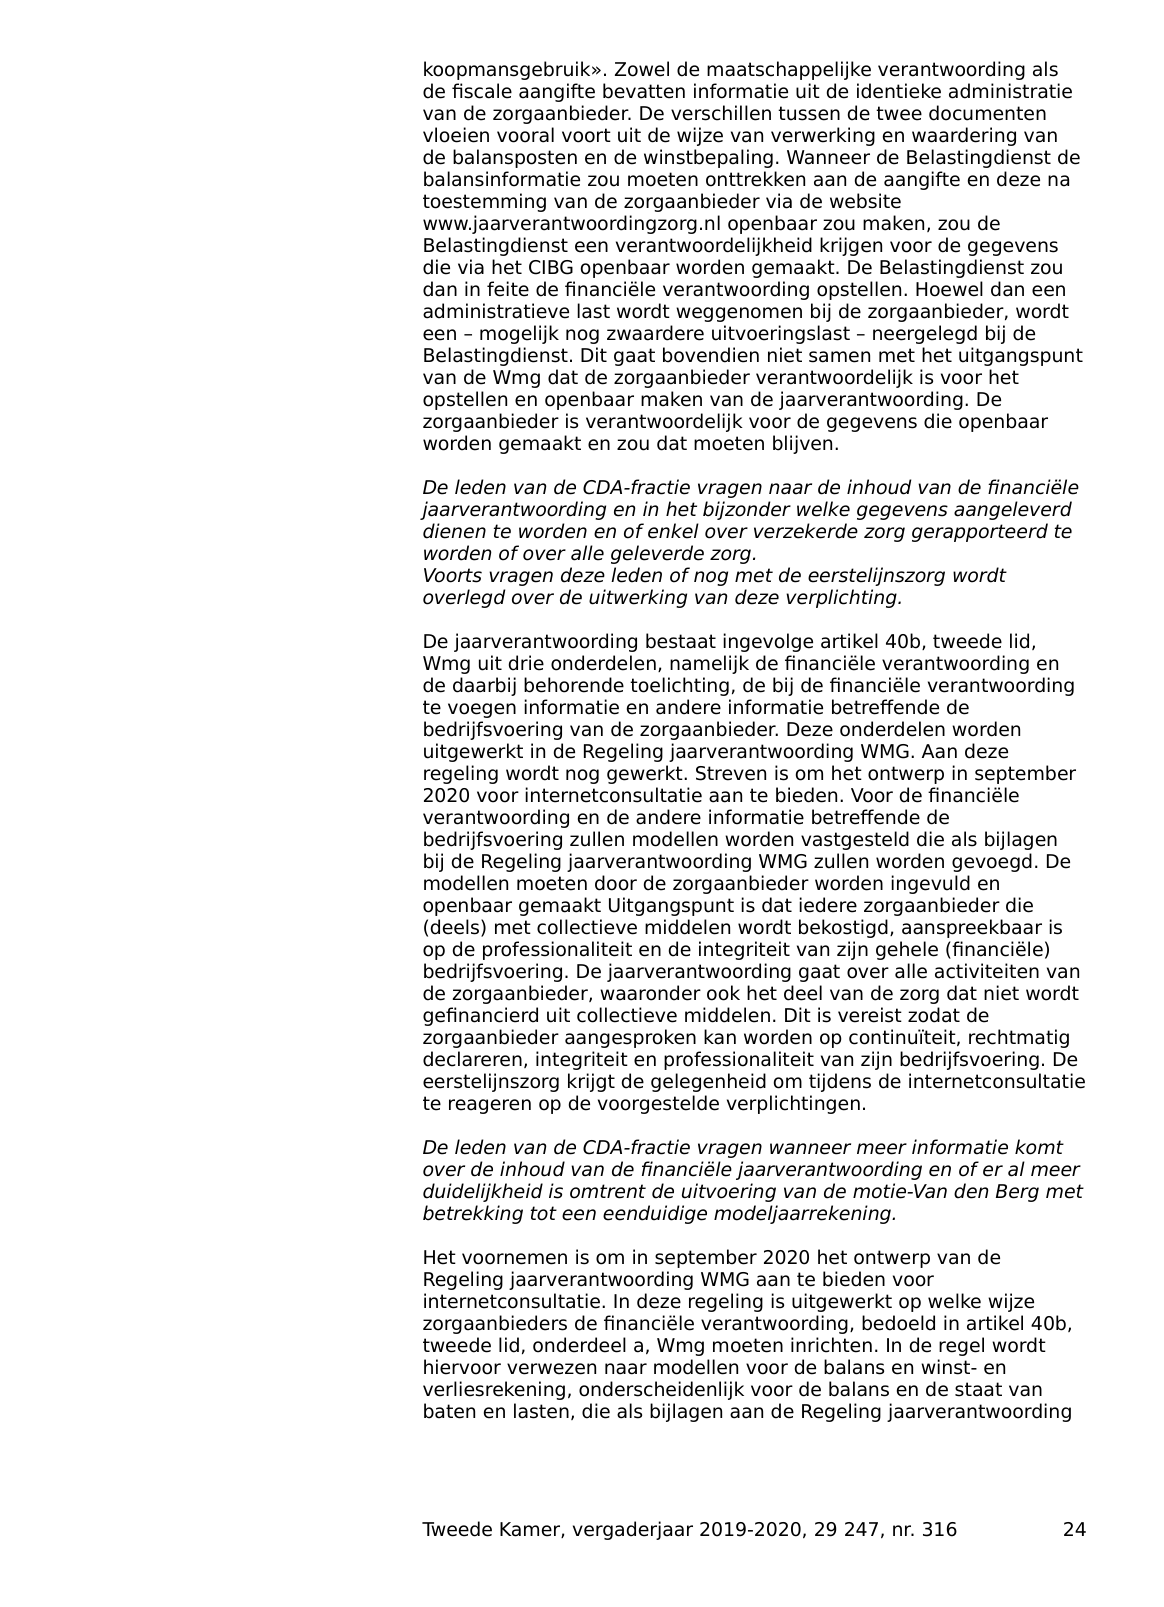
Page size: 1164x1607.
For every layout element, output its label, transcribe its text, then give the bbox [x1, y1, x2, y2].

text De leden van de CDA-fractie vragen naar de inhoud van de financiële jaarverantwoording en in het bijzonder welke gegevens aangeleverd dienen te worden en of enkel over verzekerde zorg gerapporteerd te worden of over alle geleverde zorg. [422, 477, 1087, 565]
text Voorts vragen deze leden of nog met de eerstelijnszorg wordt overlegd over de uitwerking van deze verplichting. [422, 565, 1087, 609]
text De jaarverantwoording bestaat ingevolge artikel 40b, tweede lid, Wmg uit drie onderdelen, namelijk de financiële verantwoording en de daarbij behorende toelichting, de bij de financiële verantwoording te voegen informatie en andere informatie betreffende de bedrijfsvoering van de zorgaanbieder. Deze onderdelen worden uitgewerkt in de Regeling jaarverantwoording WMG. Aan deze regeling wordt nog gewerkt. Streven is om het ontwerp in september 2020 voor internetconsultatie aan te bieden. Voor de financiële verantwoording en de andere informatie betreffende de bedrijfsvoering zullen modellen worden vastgesteld die als bijlagen bij de Regeling jaarverantwoording WMG zullen worden gevoegd. De modellen moeten door de zorgaanbieder worden ingevuld en openbaar gemaakt Uitgangspunt is dat iedere zorgaanbieder die (deels) met collectieve middelen wordt bekostigd, aanspreekbaar is op de professionaliteit en de integriteit van zijn gehele (financiële) bedrijfsvoering. De jaarverantwoording gaat over alle activiteiten van de zorgaanbieder, waaronder ook het deel van de zorg dat niet wordt gefinancierd uit collectieve middelen. Dit is vereist zodat de zorgaanbieder aangesproken kan worden op continuïteit, rechtmatig declareren, integriteit en professionaliteit van zijn bedrijfsvoering. De eerstelijnszorg krijgt de gelegenheid om tijdens de internetconsultatie te reageren op de voorgestelde verplichtingen. [422, 631, 1087, 1114]
text De leden van de CDA-fractie vragen wanneer meer informatie komt over de inhoud van de financiële jaarverantwoording en of er al meer duidelijkheid is omtrent de uitvoering van de motie-Van den Berg met betrekking tot een eenduidige modeljaarrekening. [422, 1137, 1087, 1224]
text koopmansgebruik». Zowel de maatschappelijke verantwoording als de fiscale aangifte bevatten informatie uit de identieke administratie van de zorgaanbieder. De verschillen tussen de twee documenten vloeien vooral voort uit de wijze van verwerking en waardering van de balansposten en de winstbepaling. Wanneer de Belastingdienst de balansinformatie zou moeten onttrekken aan de aangifte en deze na toestemming van de zorgaanbieder via de website www.jaarverantwoordingzorg.nl openbaar zou maken, zou de Belastingdienst een verantwoordelijkheid krijgen voor de gegevens die via het CIBG openbaar worden gemaakt. De Belastingdienst zou dan in feite de financiële verantwoording opstellen. Hoewel dan een administratieve last wordt weggenomen bij de zorgaanbieder, wordt een – mogelijk nog zwaardere uitvoeringslast – neergelegd bij de Belastingdienst. Dit gaat bovendien niet samen met het uitgangspunt van de Wmg dat de zorgaanbieder verantwoordelijk is voor het opstellen en openbaar maken van de jaarverantwoording. De zorgaanbieder is verantwoordelijk voor de gegevens die openbaar worden gemaakt en zou dat moeten blijven. [422, 59, 1087, 455]
text Het voornemen is om in september 2020 het ontwerp van de Regeling jaarverantwoording WMG aan te bieden voor internetconsultatie. In deze regeling is uitgewerkt op welke wijze zorgaanbieders de financiële verantwoording, bedoeld in artikel 40b, tweede lid, onderdeel a, Wmg moeten inrichten. In de regel wordt hiervoor verwezen naar modellen voor de balans en winst- en verliesrekening, onderscheidenlijk voor de balans en de staat van baten en lasten, die als bijlagen aan de Regeling jaarverantwoording [422, 1247, 1087, 1423]
